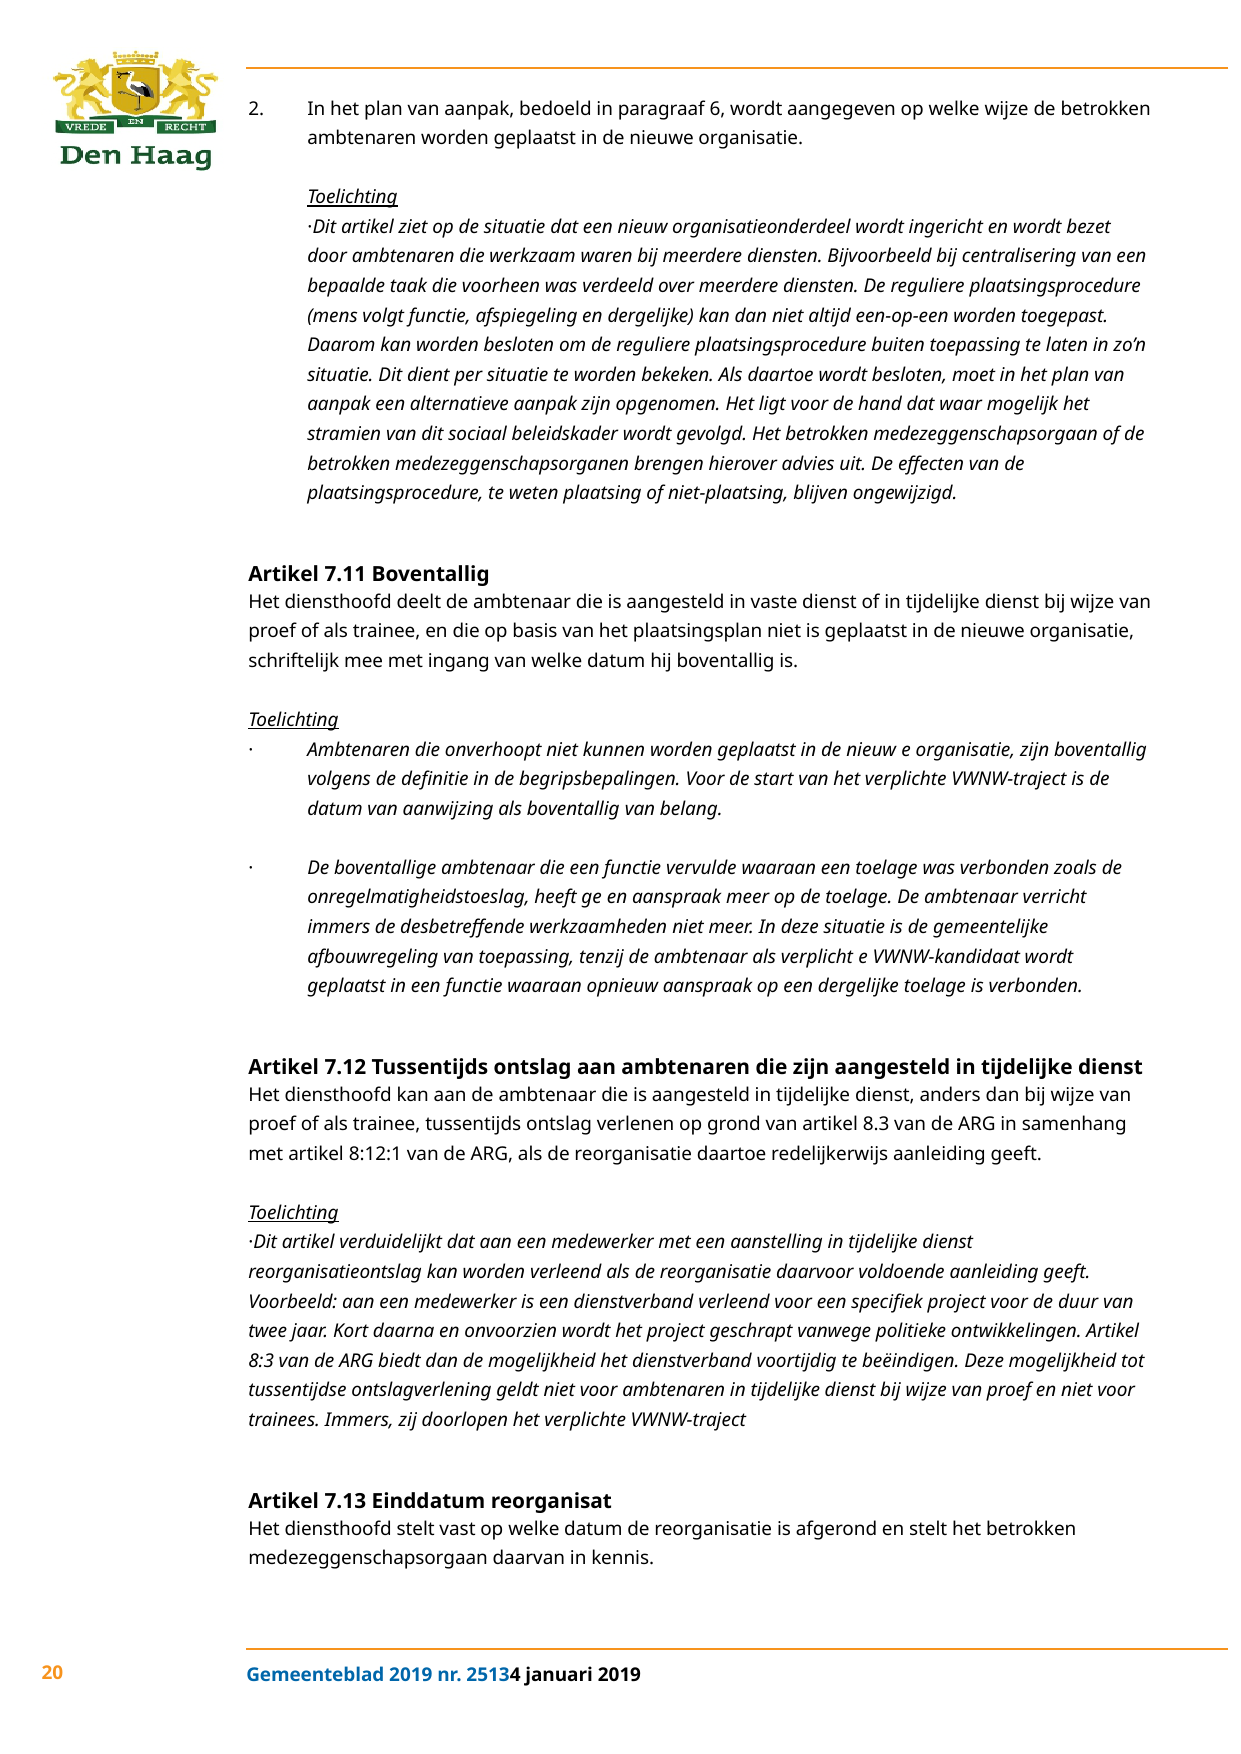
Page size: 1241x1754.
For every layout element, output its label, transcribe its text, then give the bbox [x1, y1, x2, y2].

list Toelichting [248, 183, 1152, 209]
text Toelichting [248, 706, 1152, 732]
text Artikel 7.13 Einddatum reorganisat [248, 1486, 1152, 1515]
list De boventallige ambtenaar die een functie vervulde waaraan een toelage was verbonden zoals de onregelmatigheidstoeslag, heeft ge en aanspraak meer op de toelage. De ambtenaar verricht immers de desbetreffende werkzaamheden niet meer. In deze situatie is de gemeentelijke afbouwregeling van toepassing, tenzij de ambtenaar als verplicht e VWNW-kandidaat wordt geplaatst in een functie waaraan opnieuw aanspraak op een dergelijke toelage is verbonden. [248, 854, 1152, 998]
text Het diensthoofd deelt de ambtenaar die is aangesteld in vaste dienst of in tijdelijke dienst bij wijze van proef of als trainee, en die op basis van het plaatsingsplan niet is geplaatst in de nieuwe organisatie, schriftelijk mee met ingang van welke datum hij boventallig is. [248, 588, 1152, 673]
text Het diensthoofd stelt vast op welke datum de reorganisatie is afgerond en stelt het betrokken medezeggenschapsorgaan daarvan in kennis. [248, 1515, 1152, 1570]
text Artikel 7.12 Tussentijds ontslag aan ambtenaren die zijn aangesteld in tijdelijke dienst [248, 1052, 1152, 1081]
text Artikel 7.11 Boventallig [248, 559, 1152, 588]
text Het diensthoofd kan aan de ambtenaar die is aangesteld in tijdelijke dienst, anders dan bij wijze van proef of als trainee, tussentijds ontslag verlenen op grond van artikel 8.3 van de ARG in samenhang met artikel 8:12:1 van de ARG, als de reorganisatie daartoe redelijkerwijs aanleiding geeft. [248, 1081, 1152, 1166]
list In het plan van aanpak, bedoeld in paragraaf 6, wordt aangegeven op welke wijze de betrokken ambtenaren worden geplaatst in de nieuwe organisatie. [248, 95, 1152, 150]
text Toelichting [248, 1199, 1152, 1225]
list Ambtenaren die onverhoopt niet kunnen worden geplaatst in de nieuw e organisatie, zijn boventallig volgens de definitie in de begripsbepalingen. Voor de start van het verplichte VWNW-traject is de datum van aanwijzing als boventallig van belang. [248, 736, 1152, 821]
picture [41, 47, 231, 172]
list ·Dit artikel ziet op de situatie dat een nieuw organisatieonderdeel wordt ingericht en wordt bezet door ambtenaren die werkzaam waren bij meerdere diensten. Bijvoorbeeld bij centralisering van een bepaalde taak die voorheen was verdeeld over meerdere diensten. De reguliere plaatsingsprocedure (mens volgt functie, afspiegeling en dergelijke) kan dan niet altijd een-op-een worden toegepast. Daarom kan worden besloten om de reguliere plaatsingsprocedure buiten toepassing te laten in zo’n situatie. Dit dient per situatie te worden bekeken. Als daartoe wordt besloten, moet in het plan van aanpak een alternatieve aanpak zijn opgenomen. Het ligt voor de hand dat waar mogelijk het stramien van dit sociaal beleidskader wordt gevolgd. Het betrokken medezeggenschapsorgaan of de betrokken medezeggenschapsorganen brengen hierover advies uit. De effecten van de plaatsingsprocedure, te weten plaatsing of niet-plaatsing, blijven ongewijzigd. [248, 213, 1152, 505]
text ·Dit artikel verduidelijkt dat aan een medewerker met een aanstelling in tijdelijke dienst reorganisatieontslag kan worden verleend als de reorganisatie daarvoor voldoende aanleiding geeft. Voorbeeld: aan een medewerker is een dienstverband verleend voor een specifiek project voor de duur van twee jaar. Kort daarna en onvoorzien wordt het project geschrapt vanwege politieke ontwikkelingen. Artikel 8:3 van de ARG biedt dan de mogelijkheid het dienstverband voortijdig te beëindigen. Deze mogelijkheid tot tussentijdse ontslagverlening geldt niet voor ambtenaren in tijdelijke dienst bij wijze van proef en niet voor trainees. Immers, zij doorlopen het verplichte VWNW-traject [248, 1229, 1152, 1432]
